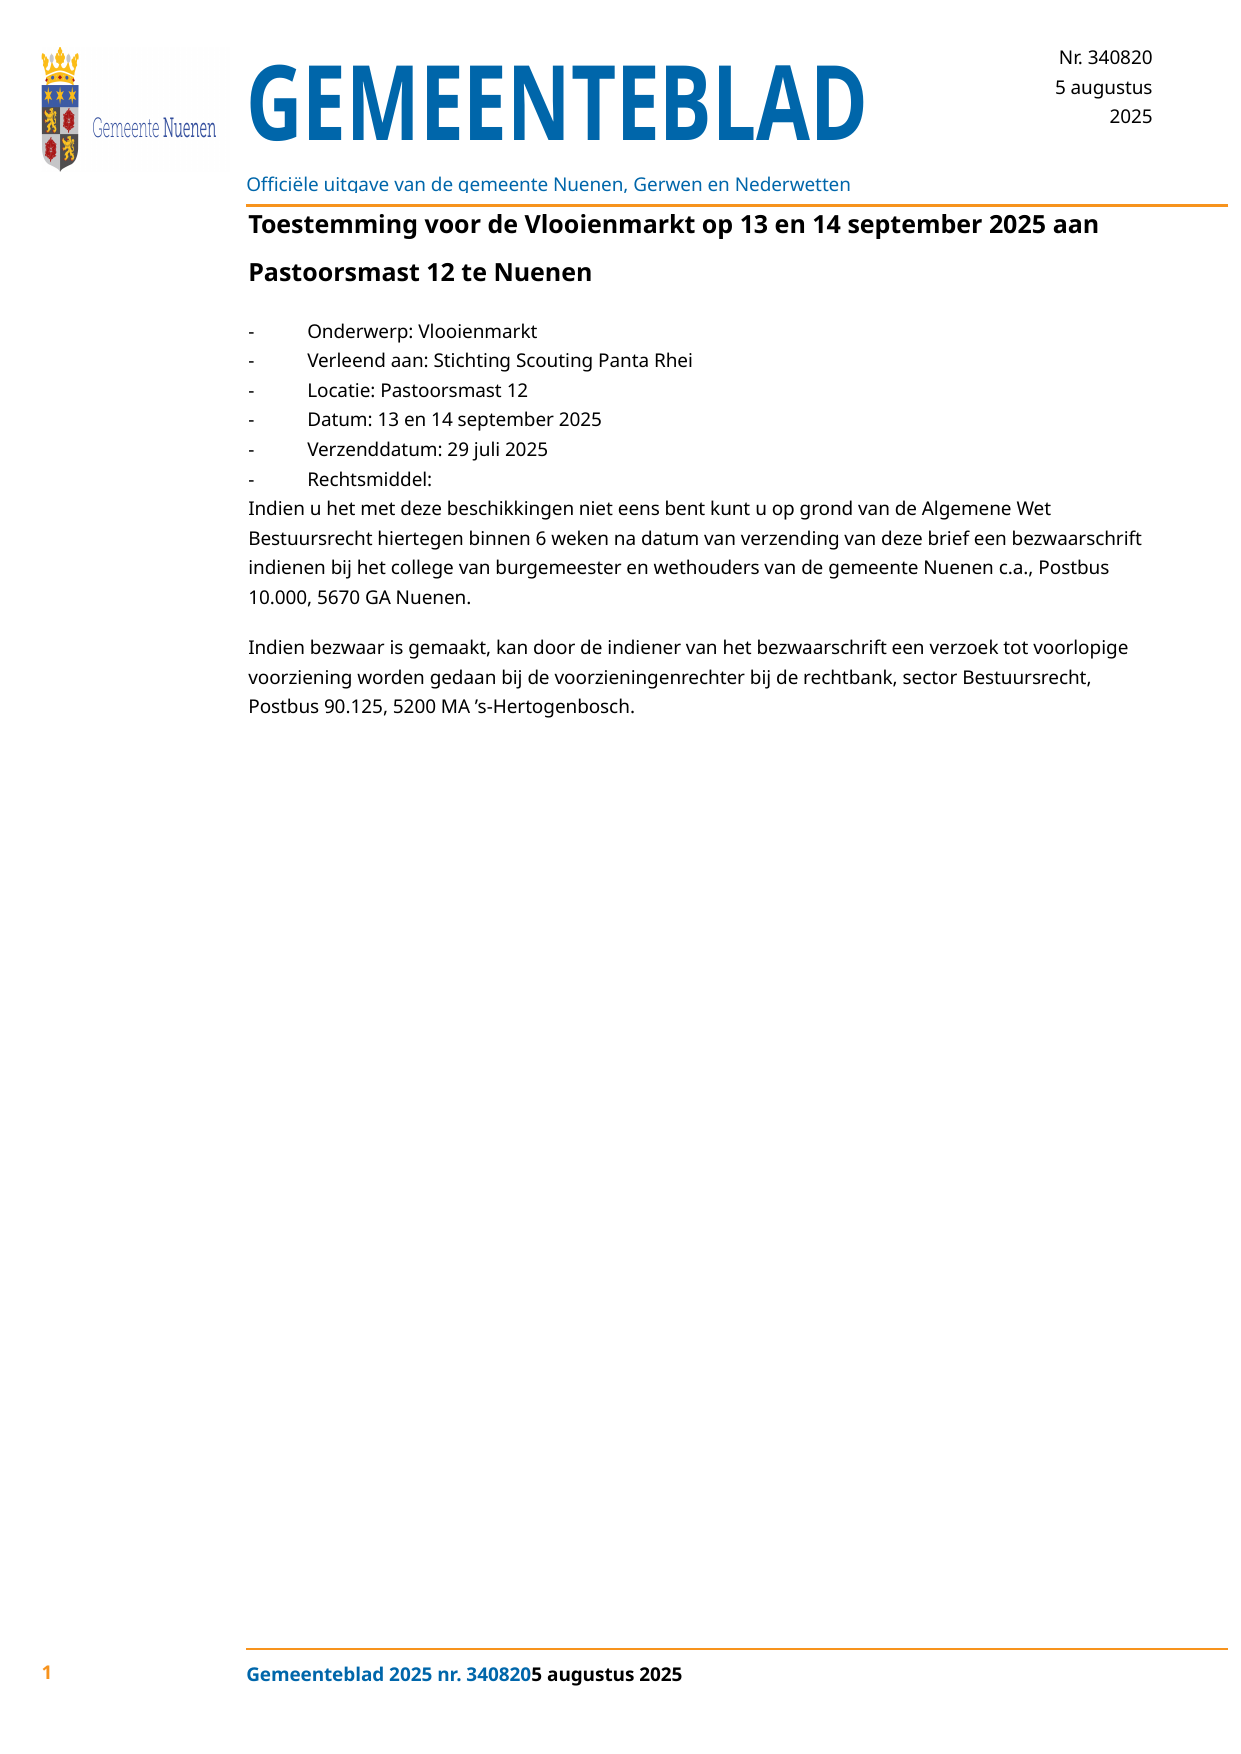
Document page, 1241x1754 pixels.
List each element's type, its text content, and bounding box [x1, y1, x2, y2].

text Indien bezwaar is gemaakt, kan door de indiener van het bezwaarschrift een verzoek tot voorlopige voorziening worden gedaan bij de voorzieningenrechter bij de rechtbank, sector Bestuursrecht, Postbus 90.125, 5200 MA ’s-Hertogenbosch. [248, 634, 1152, 719]
text Indien u het met deze beschikkingen niet eens bent kunt u op grond van de Algemene Wet Bestuursrecht hiertegen binnen 6 weken na datum van verzending van deze brief een bezwaarschrift indienen bij het college van burgemeester en wethouders van de gemeente Nuenen c.a., Postbus 10.000, 5670 GA Nuenen. [248, 495, 1152, 610]
list Rechtsmiddel: [248, 466, 1152, 492]
list Verleend aan: Stichting Scouting Panta Rhei [248, 347, 1152, 373]
list Verzenddatum: 29 juli 2025 [248, 436, 1152, 462]
picture [41, 47, 231, 172]
text Toestemming voor de Vlooienmarkt op 13 en 14 september 2025 aan Pastoorsmast 12 te Nuenen [248, 207, 1152, 288]
list Locatie: Pastoorsmast 12 [248, 377, 1152, 403]
list Onderwerp: Vlooienmarkt [248, 318, 1152, 344]
list Datum: 13 en 14 september 2025 [248, 407, 1152, 432]
